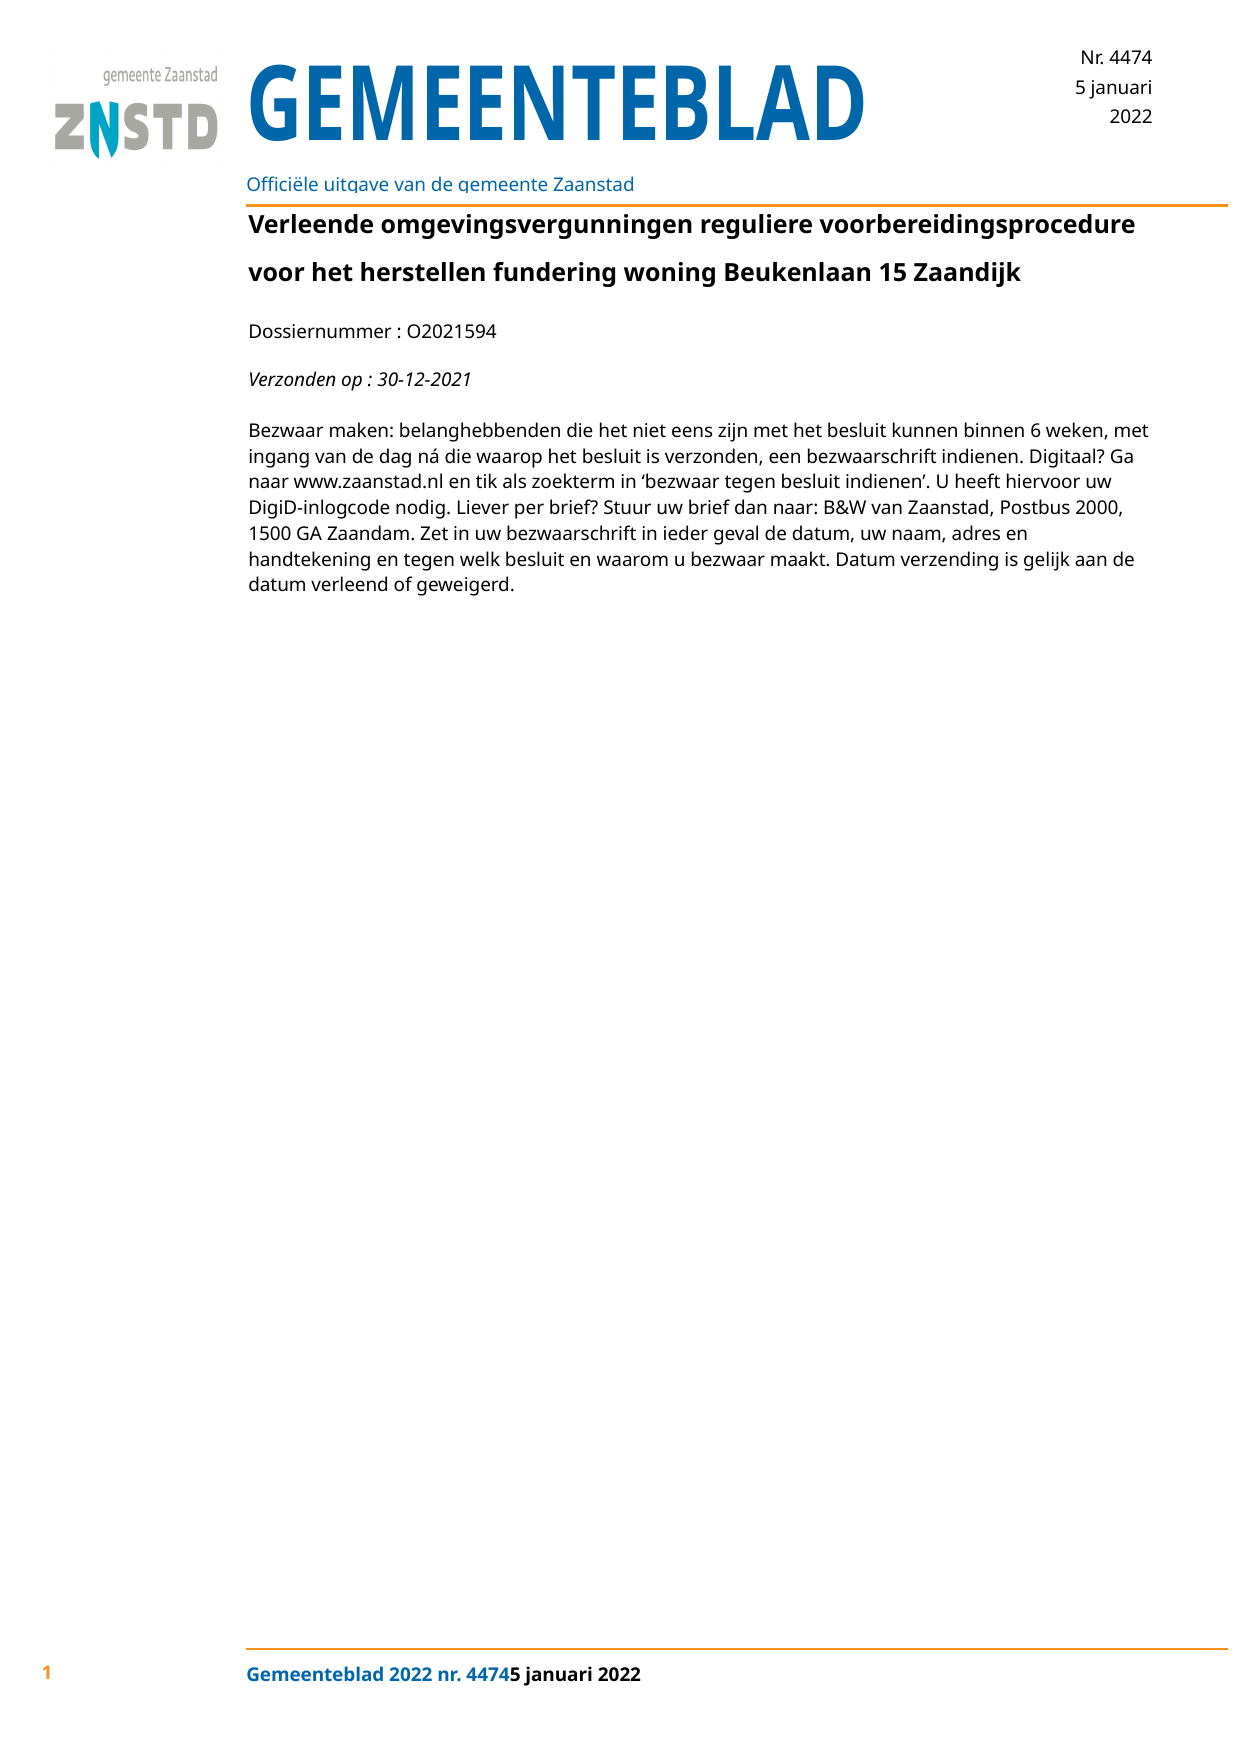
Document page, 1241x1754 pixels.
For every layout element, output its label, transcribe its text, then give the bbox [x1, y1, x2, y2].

text Verzonden op : 30-12-2021 [248, 366, 1152, 391]
text Verleende omgevingsvergunningen reguliere voorbereidingsprocedure voor het herstellen fundering woning Beukenlaan 15 Zaandijk [248, 207, 1152, 288]
picture [41, 47, 231, 172]
text Dossiernummer : O2021594 [248, 318, 1152, 344]
text Bezwaar maken: belanghebbenden die het niet eens zijn met het besluit kunnen binnen 6 weken, met ingang van de dag ná die waarop het besluit is verzonden, een bezwaarschrift indienen. Digitaal? Ga naar www.zaanstad.nl en tik als zoekterm in ‘bezwaar tegen besluit indienen’. U heeft hiervoor uw DigiD-inlogcode nodig. Liever per brief? Stuur uw brief dan naar: B&W van Zaanstad, Postbus 2000, 1500 GA Zaandam. Zet in uw bezwaarschrift in ieder geval de datum, uw naam, adres en handtekening en tegen welk besluit en waarom u bezwaar maakt. Datum verzending is gelijk aan de datum verleend of geweigerd. [248, 417, 1152, 597]
